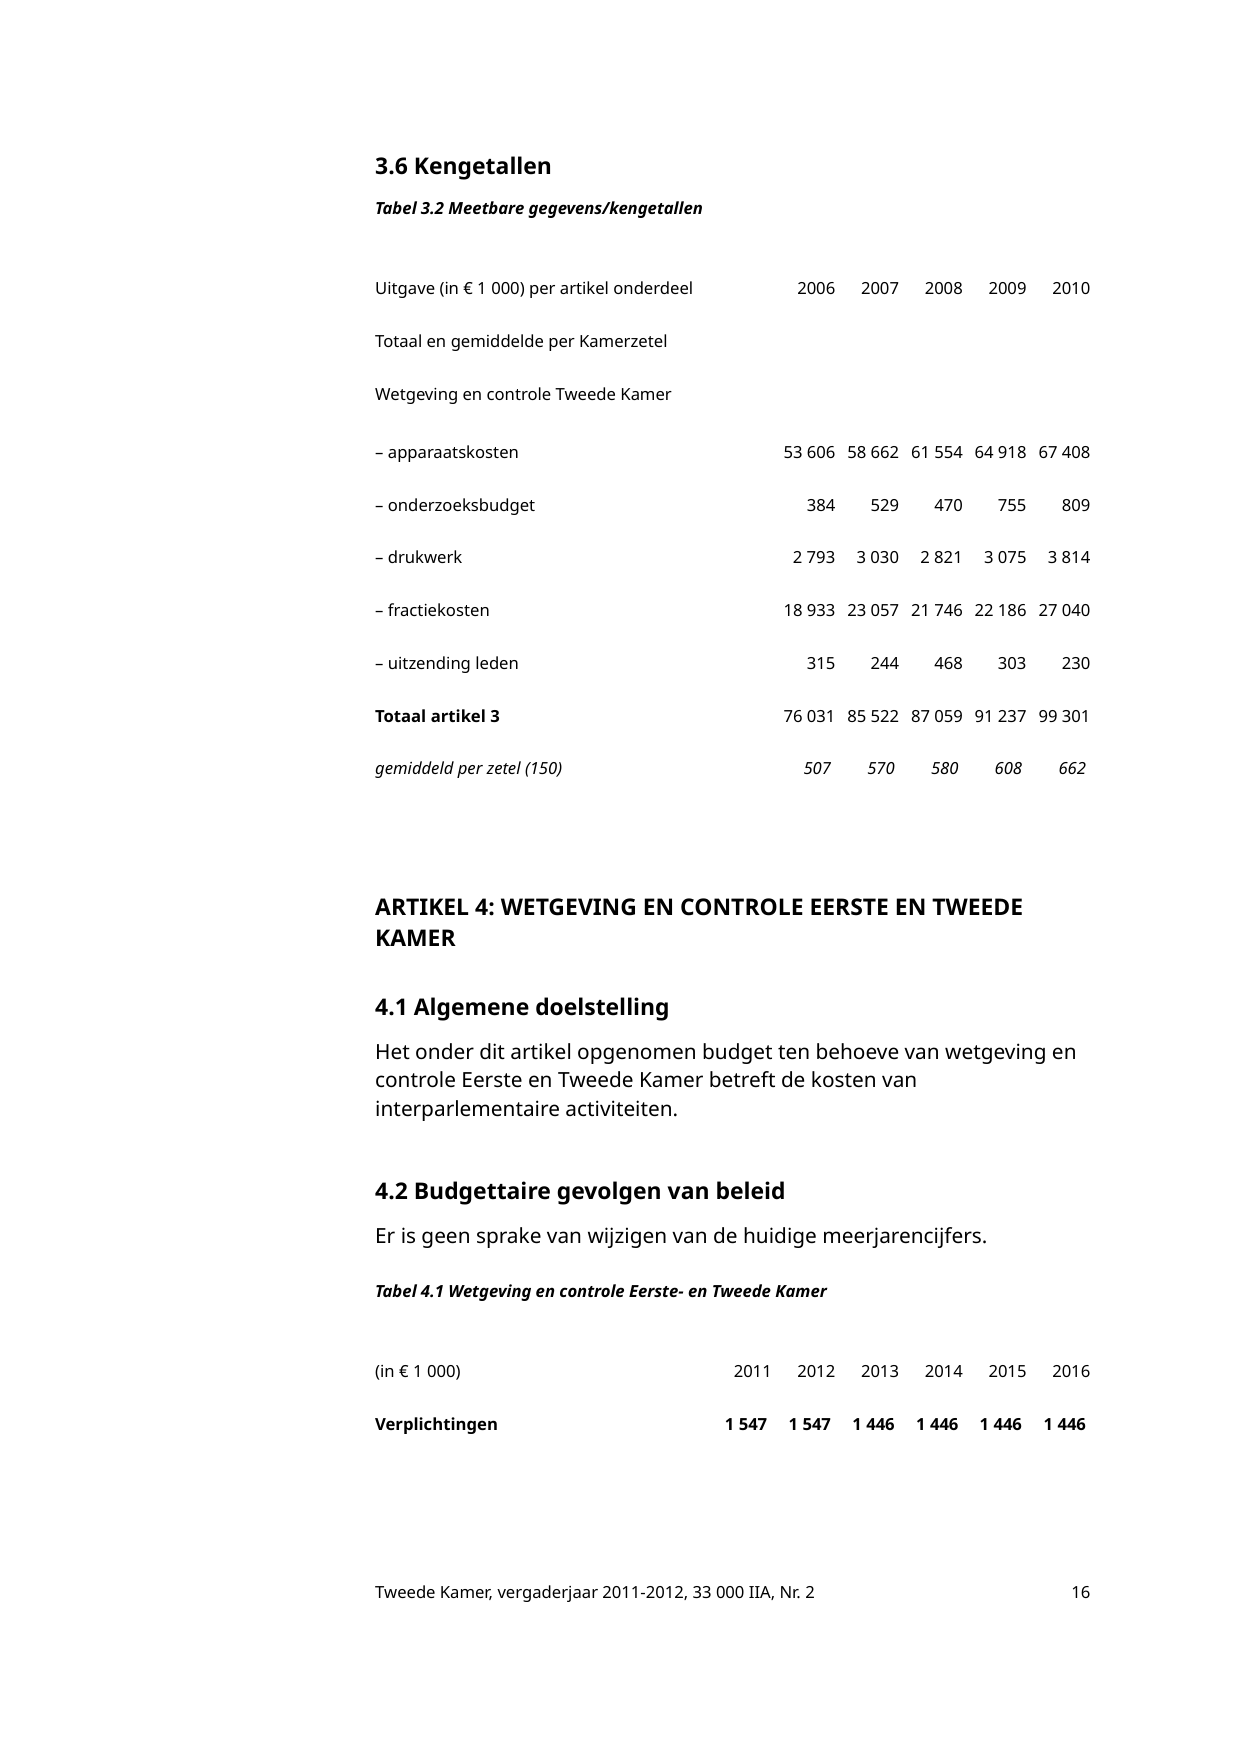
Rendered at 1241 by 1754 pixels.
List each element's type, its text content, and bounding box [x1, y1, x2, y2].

table_cell Wetgeving en controle Tweede Kamer [375, 382, 771, 441]
table_header 2010 [1026, 277, 1090, 382]
table_cell 18 933 [771, 599, 835, 652]
table_cell – uitzending leden [375, 652, 771, 704]
table_cell [771, 382, 835, 441]
table_header 2015 [963, 1360, 1026, 1413]
table_cell 1 547 [771, 1413, 835, 1465]
table_cell 61 554 [899, 441, 963, 493]
table_cell 1 547 [708, 1413, 771, 1465]
text Tabel 3.2 Meetbare gegevens/kengetallen [375, 196, 1090, 219]
table_cell 27 040 [1026, 599, 1090, 652]
subtitle 4.2 Budgettaire gevolgen van beleid [375, 1175, 1090, 1206]
table_cell [1026, 382, 1090, 441]
table_header 2014 [899, 1360, 963, 1413]
text Het onder dit artikel opgenomen budget ten behoeve van wetgeving en controle Eerste en Tweede Kamer betreft de kosten van interparlementaire activiteiten. [375, 1037, 1090, 1122]
table_cell 809 [1026, 494, 1090, 546]
table_cell 2 821 [899, 546, 963, 599]
table_header 2016 [1026, 1360, 1090, 1413]
table_cell – drukwerk [375, 546, 771, 599]
table_cell 755 [963, 494, 1026, 546]
text Er is geen sprake van wijzigen van de huidige meerjarencijfers. [375, 1221, 1090, 1249]
table_header 2008 [899, 277, 963, 382]
table_cell [835, 382, 899, 441]
table_cell – onderzoeksbudget [375, 494, 771, 546]
table_cell [963, 382, 1026, 441]
table_cell [708, 1465, 771, 1524]
subtitle ARTIKEL 4: WETGEVING EN CONTROLE EERSTE EN TWEEDE KAMER [375, 891, 1090, 953]
table_cell gemiddeld per zetel (150) [375, 757, 771, 810]
table_cell 570 [835, 757, 899, 810]
table_cell 22 186 [963, 599, 1026, 652]
table_cell 244 [835, 652, 899, 704]
table_cell 315 [771, 652, 835, 704]
table_cell [771, 1465, 835, 1524]
table_header (in € 1 000) [375, 1360, 708, 1413]
table_cell 3 814 [1026, 546, 1090, 599]
table_cell 468 [899, 652, 963, 704]
table_cell 21 746 [899, 599, 963, 652]
table_cell 303 [963, 652, 1026, 704]
table_header 2013 [835, 1360, 899, 1413]
table_cell 1 446 [835, 1413, 899, 1465]
table_header 2007 [835, 277, 899, 382]
table_header 2006 [771, 277, 835, 382]
table_cell Verplichtingen [375, 1413, 708, 1465]
table_cell 384 [771, 494, 835, 546]
table_cell 230 [1026, 652, 1090, 704]
subtitle 3.6 Kengetallen [375, 150, 1090, 181]
table_cell 76 031 [771, 704, 835, 757]
table_cell 1 446 [963, 1413, 1026, 1465]
table_cell [835, 1465, 899, 1524]
table_cell 87 059 [899, 704, 963, 757]
text Tabel 4.1 Wetgeving en controle Eerste- en Tweede Kamer [375, 1279, 1090, 1302]
table_cell 3 075 [963, 546, 1026, 599]
table_cell 1 446 [1026, 1413, 1090, 1465]
table_cell 23 057 [835, 599, 899, 652]
table_cell – apparaatskosten [375, 441, 771, 493]
table_cell 1 446 [899, 1413, 963, 1465]
table_cell – fractiekosten [375, 599, 771, 652]
table_header 2009 [963, 277, 1026, 382]
table_cell 3 030 [835, 546, 899, 599]
table_cell 53 606 [771, 441, 835, 493]
table_cell 507 [771, 757, 835, 810]
table_cell [899, 382, 963, 441]
table_cell 470 [899, 494, 963, 546]
table_cell [375, 1465, 708, 1524]
table_cell [963, 1465, 1026, 1524]
table_cell 608 [963, 757, 1026, 810]
table_cell 662 [1026, 757, 1090, 810]
table_cell 99 301 [1026, 704, 1090, 757]
subtitle 4.1 Algemene doelstelling [375, 991, 1090, 1022]
table_cell 580 [899, 757, 963, 810]
table_cell [899, 1465, 963, 1524]
table_cell 91 237 [963, 704, 1026, 757]
table_cell 529 [835, 494, 899, 546]
table_cell 2 793 [771, 546, 835, 599]
table_cell 85 522 [835, 704, 899, 757]
table_cell [1026, 1465, 1090, 1524]
table_header Uitgave (in € 1 000) per artikel onderdeel Totaal en gemiddelde per Kamerzetel [375, 277, 771, 382]
table_cell 58 662 [835, 441, 899, 493]
table_cell 64 918 [963, 441, 1026, 493]
table_cell Totaal artikel 3 [375, 704, 771, 757]
table_cell 67 408 [1026, 441, 1090, 493]
table_header 2011 [708, 1360, 771, 1413]
table_header 2012 [771, 1360, 835, 1413]
